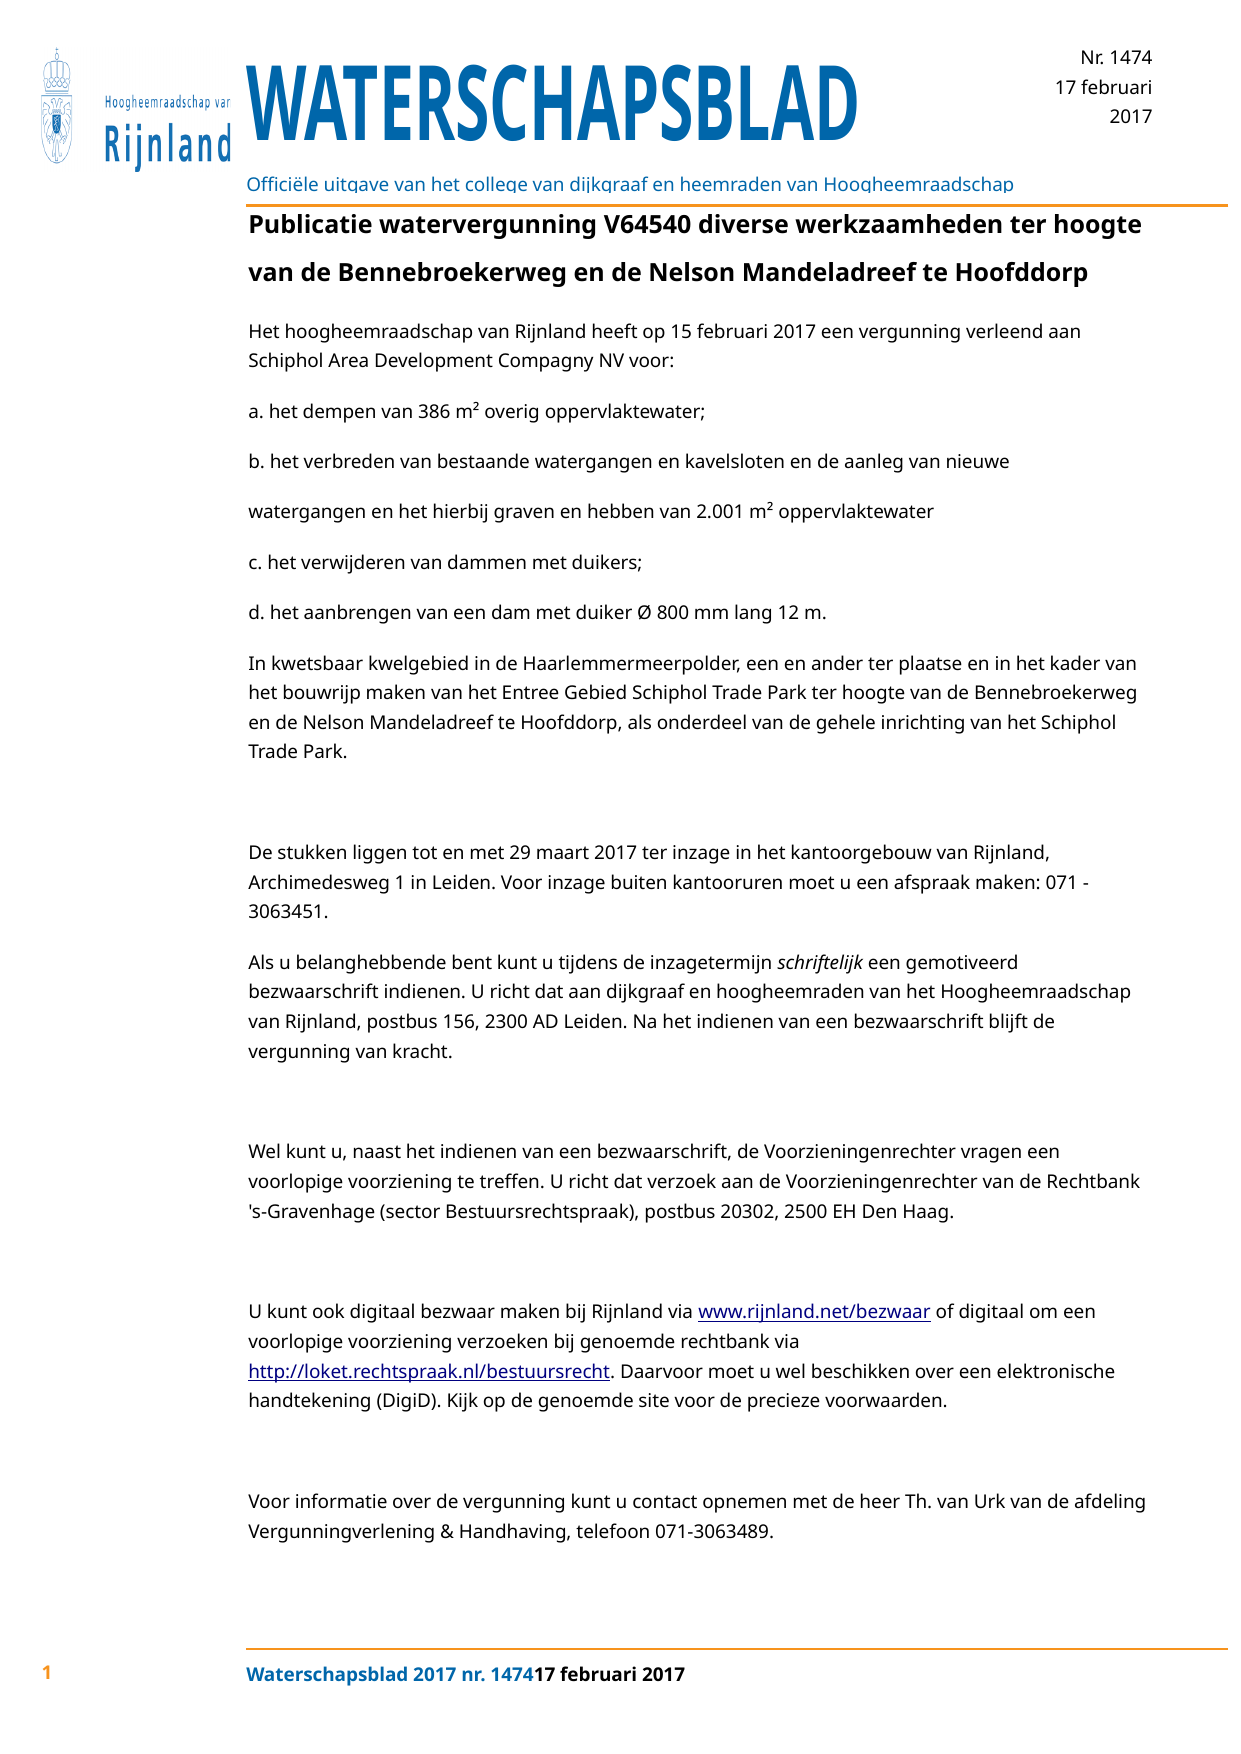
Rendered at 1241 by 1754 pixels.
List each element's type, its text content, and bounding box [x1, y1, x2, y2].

picture [41, 47, 231, 172]
text Wel kunt u, naast het indienen van een bezwaarschrift, de Voorzieningenrechter vragen een voorlopige voorziening te treffen. U richt dat verzoek aan de Voorzieningenrechter van de Rechtbank 's-Gravenhage (sector Bestuursrechtspraak), postbus 20302, 2500 EH Den Haag. [248, 1139, 1152, 1224]
text In kwetsbaar kwelgebied in de Haarlemmermeerpolder, een en ander ter plaatse en in het kader van het bouwrijp maken van het Entree Gebied Schiphol Trade Park ter hoogte van de Bennebroekerweg en de Nelson Mandeladreef te Hoofddorp, als onderdeel van de gehele inrichting van het Schiphol Trade Park. [248, 650, 1152, 764]
text watergangen en het hierbij graven en hebben van 2.001 m² oppervlaktewater [248, 499, 1152, 524]
text Voor informatie over de vergunning kunt u contact opnemen met de heer Th. van Urk van de afdeling Vergunningverlening & Handhaving, telefoon 071-3063489. [248, 1488, 1152, 1544]
text d. het aanbrengen van een dam met duiker Ø 800 mm lang 12 m. [248, 599, 1152, 625]
text U kunt ook digitaal bezwaar maken bij Rijnland via www.rijnland.net/bezwaar of digitaal om een voorlopige voorziening verzoeken bij genoemde rechtbank via http://loket.rechtspraak.nl/bestuursrecht. Daarvoor moet u wel beschikken over een elektronische handtekening (DigiD). Kijk op de genoemde site voor de precieze voorwaarden. [248, 1299, 1152, 1413]
text De stukken liggen tot en met 29 maart 2017 ter inzage in het kantoorgebouw van Rijnland, Archimedesweg 1 in Leiden. Voor inzage buiten kantooruren moet u een afspraak maken: 071 - 3063451. [248, 839, 1152, 924]
text Als u belanghebbende bent kunt u tijdens de inzagetermijn schriftelijk een gemotiveerd bezwaarschrift indienen. U richt dat aan dijkgraaf en hoogheemraden van het Hoogheemraadschap van Rijnland, postbus 156, 2300 AD Leiden. Na het indienen van een bezwaarschrift blijft de vergunning van kracht. [248, 949, 1152, 1064]
text a. het dempen van 386 m² overig oppervlaktewater; [248, 398, 1152, 424]
text Publicatie watervergunning V64540 diverse werkzaamheden ter hoogte van de Bennebroekerweg en de Nelson Mandeladreef te Hoofddorp [248, 207, 1152, 288]
text Het hoogheemraadschap van Rijnland heeft op 15 februari 2017 een vergunning verleend aan Schiphol Area Development Compagny NV voor: [248, 318, 1152, 373]
text c. het verwijderen van dammen met duikers; [248, 549, 1152, 575]
text b. het verbreden van bestaande watergangen en kavelsloten en de aanleg van nieuwe [248, 448, 1152, 474]
